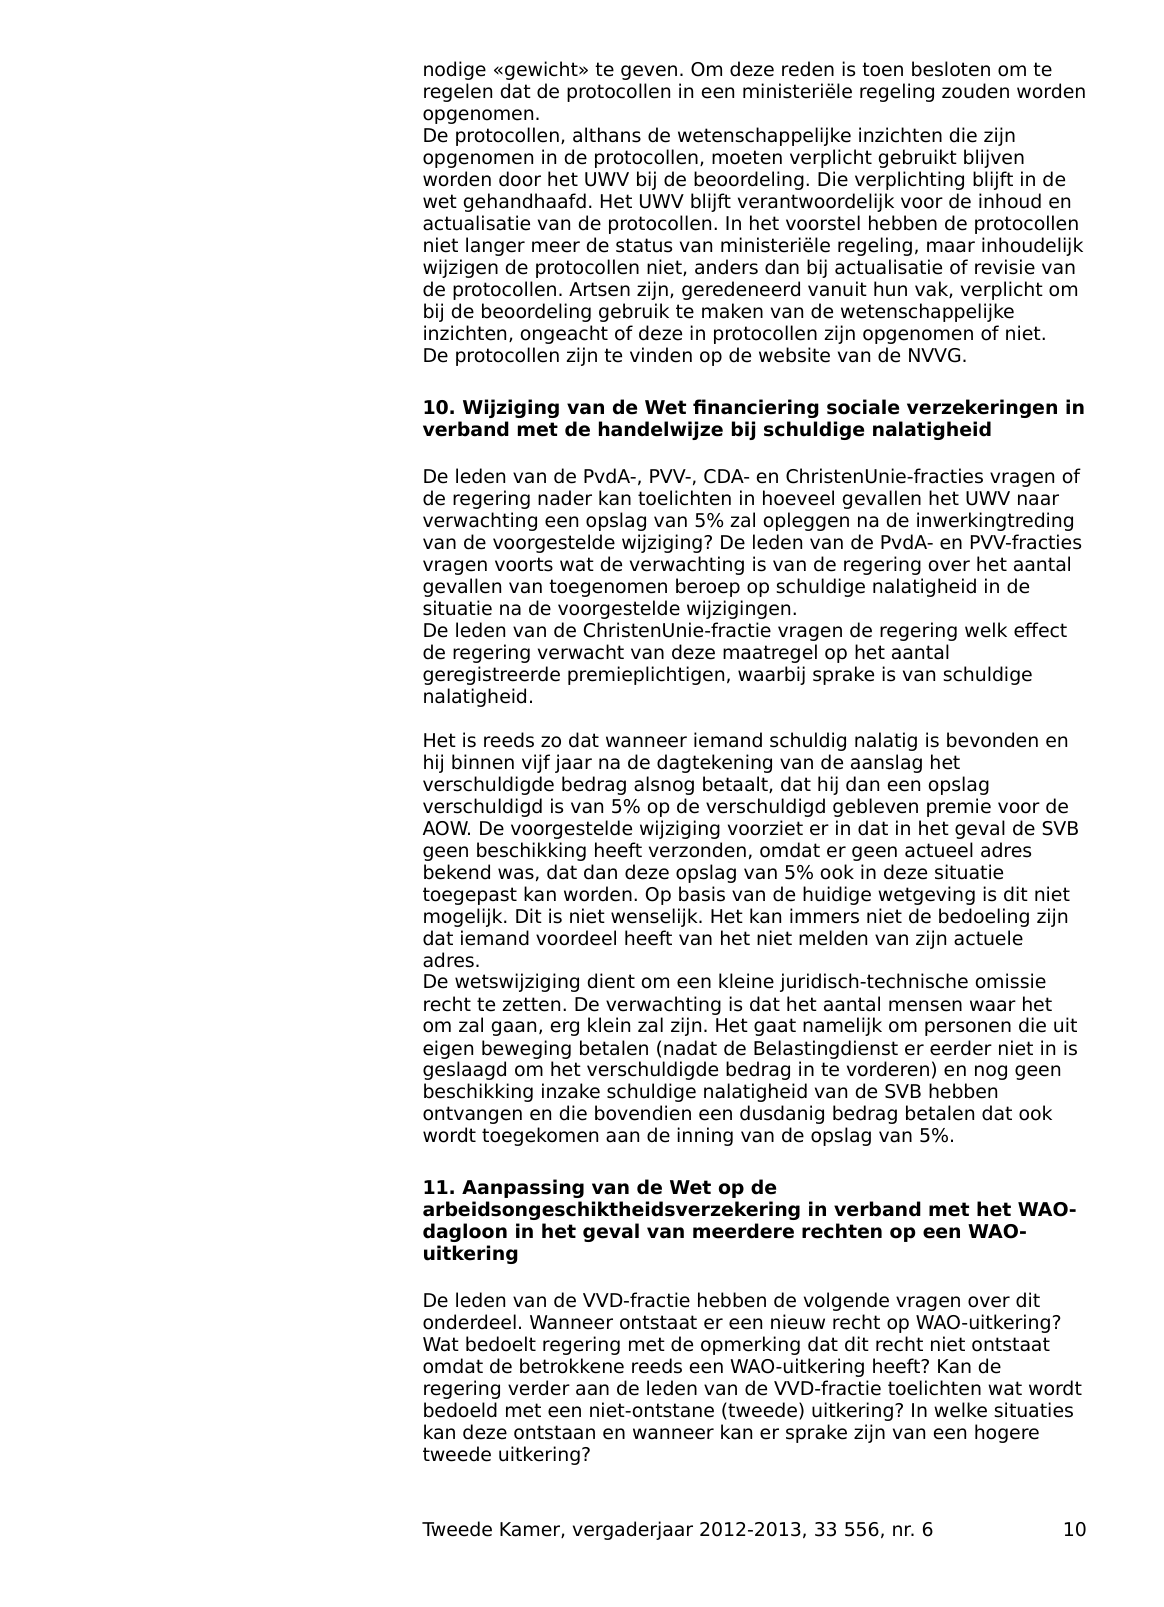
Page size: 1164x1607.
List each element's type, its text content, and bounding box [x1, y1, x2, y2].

text De leden van de VVD-fractie hebben de volgende vragen over dit onderdeel. Wanneer ontstaat er een nieuw recht op WAO-uitkering? Wat bedoelt regering met de opmerking dat dit recht niet ontstaat omdat de betrokkene reeds een WAO-uitkering heeft? Kan de regering verder aan de leden van de VVD-fractie toelichten wat wordt bedoeld met een niet-ontstane (tweede) uitkering? In welke situaties kan deze ontstaan en wanneer kan er sprake zijn van een hogere tweede uitkering? [422, 1290, 1087, 1466]
subtitle 11. Aanpassing van de Wet op de arbeidsongeschiktheidsverzekering in verband met het WAO-dagloon in het geval van meerdere rechten op een WAO-uitkering [422, 1177, 1087, 1265]
text Het is reeds zo dat wanneer iemand schuldig nalatig is bevonden en hij binnen vijf jaar na de dagtekening van de aanslag het verschuldigde bedrag alsnog betaalt, dat hij dan een opslag verschuldigd is van 5% op de verschuldigd gebleven premie voor de AOW. De voorgestelde wijziging voorziet er in dat in het geval de SVB geen beschikking heeft verzonden, omdat er geen actueel adres bekend was, dat dan deze opslag van 5% ook in deze situatie toegepast kan worden. Op basis van de huidige wetgeving is dit niet mogelijk. Dit is niet wenselijk. Het kan immers niet de bedoeling zijn dat iemand voordeel heeft van het niet melden van zijn actuele adres. [422, 730, 1087, 971]
text nodige «gewicht» te geven. Om deze reden is toen besloten om te regelen dat de protocollen in een ministeriële regeling zouden worden opgenomen. [422, 59, 1087, 125]
text De wetswijziging dient om een kleine juridisch-technische omissie recht te zetten. De verwachting is dat het aantal mensen waar het om zal gaan, erg klein zal zijn. Het gaat namelijk om personen die uit eigen beweging betalen (nadat de Belastingdienst er eerder niet in is geslaagd om het verschuldigde bedrag in te vorderen) en nog geen beschikking inzake schuldige nalatigheid van de SVB hebben ontvangen en die bovendien een dusdanig bedrag betalen dat ook wordt toegekomen aan de inning van de opslag van 5%. [422, 971, 1087, 1147]
text De leden van de ChristenUnie-fractie vragen de regering welk effect de regering verwacht van deze maatregel op het aantal geregistreerde premieplichtigen, waarbij sprake is van schuldige nalatigheid. [422, 619, 1087, 707]
text De protocollen, althans de wetenschappelijke inzichten die zijn opgenomen in de protocollen, moeten verplicht gebruikt blijven worden door het UWV bij de beoordeling. Die verplichting blijft in de wet gehandhaafd. Het UWV blijft verantwoordelijk voor de inhoud en actualisatie van de protocollen. In het voorstel hebben de protocollen niet langer meer de status van ministeriële regeling, maar inhoudelijk wijzigen de protocollen niet, anders dan bij actualisatie of revisie van de protocollen. Artsen zijn, geredeneerd vanuit hun vak, verplicht om bij de beoordeling gebruik te maken van de wetenschappelijke inzichten, ongeacht of deze in protocollen zijn opgenomen of niet. [422, 125, 1087, 345]
text De protocollen zijn te vinden op de website van de NVVG. [422, 345, 1087, 367]
text De leden van de PvdA-, PVV-, CDA- en ChristenUnie-fracties vragen of de regering nader kan toelichten in hoeveel gevallen het UWV naar verwachting een opslag van 5% zal opleggen na de inwerkingtreding van de voorgestelde wijziging? De leden van de PvdA- en PVV-fracties vragen voorts wat de verwachting is van de regering over het aantal gevallen van toegenomen beroep op schuldige nalatigheid in de situatie na de voorgestelde wijzigingen. [422, 466, 1087, 619]
subtitle 10. Wijziging van de Wet financiering sociale verzekeringen in verband met de handelwijze bij schuldige nalatigheid [422, 397, 1087, 441]
